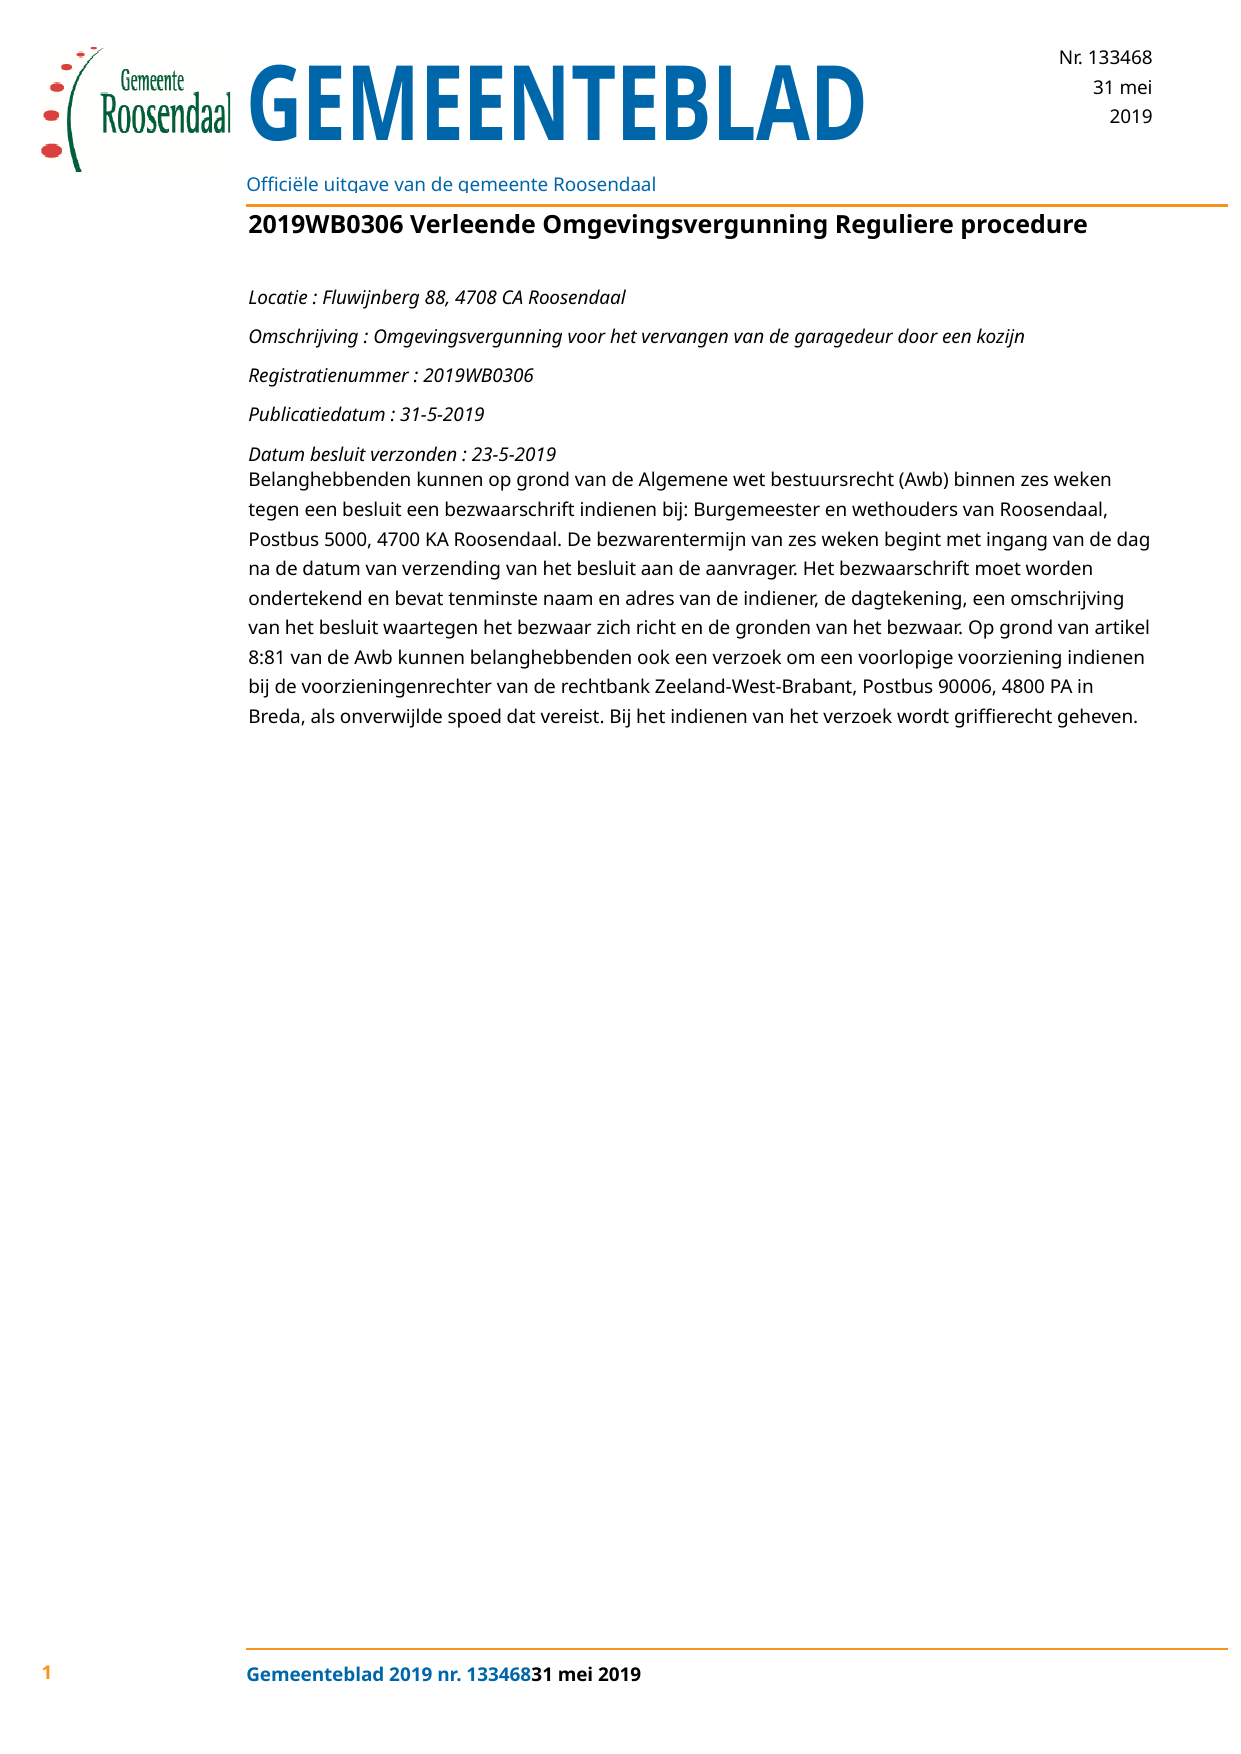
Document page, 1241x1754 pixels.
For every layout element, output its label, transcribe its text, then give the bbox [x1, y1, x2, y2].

text Belanghebbenden kunnen op grond van de Algemene wet bestuursrecht (Awb) binnen zes weken tegen een besluit een bezwaarschrift indienen bij: Burgemeester en wethouders van Roosendaal, Postbus 5000, 4700 KA Roosendaal. De bezwarentermijn van zes weken begint met ingang van de dag na de datum van verzending van het besluit aan de aanvrager. Het bezwaarschrift moet worden ondertekend en bevat tenminste naam en adres van de indiener, de dagtekening, een omschrijving van het besluit waartegen het bezwaar zich richt en de gronden van het bezwaar. Op grond van artikel 8:81 van de Awb kunnen belanghebbenden ook een verzoek om een voorlopige voorziening indienen bij de voorzieningenrechter van de rechtbank Zeeland-West-Brabant, Postbus 90006, 4800 PA in Breda, als onverwijlde spoed dat vereist. Bij het indienen van het verzoek wordt griffierecht geheven. [248, 467, 1152, 729]
text Locatie : Fluwijnberg 88, 4708 CA Roosendaal [248, 284, 1152, 309]
text Omschrijving : Omgevingsvergunning voor het vervangen van de garagedeur door een kozijn [248, 323, 1152, 349]
text Datum besluit verzonden : 23-5-2019 [248, 441, 1152, 467]
text Registratienummer : 2019WB0306 [248, 362, 1152, 388]
text Publicatiedatum : 31-5-2019 [248, 402, 1152, 427]
text 2019WB0306 Verleende Omgevingsvergunning Reguliere procedure [248, 207, 1152, 241]
picture [41, 47, 231, 172]
